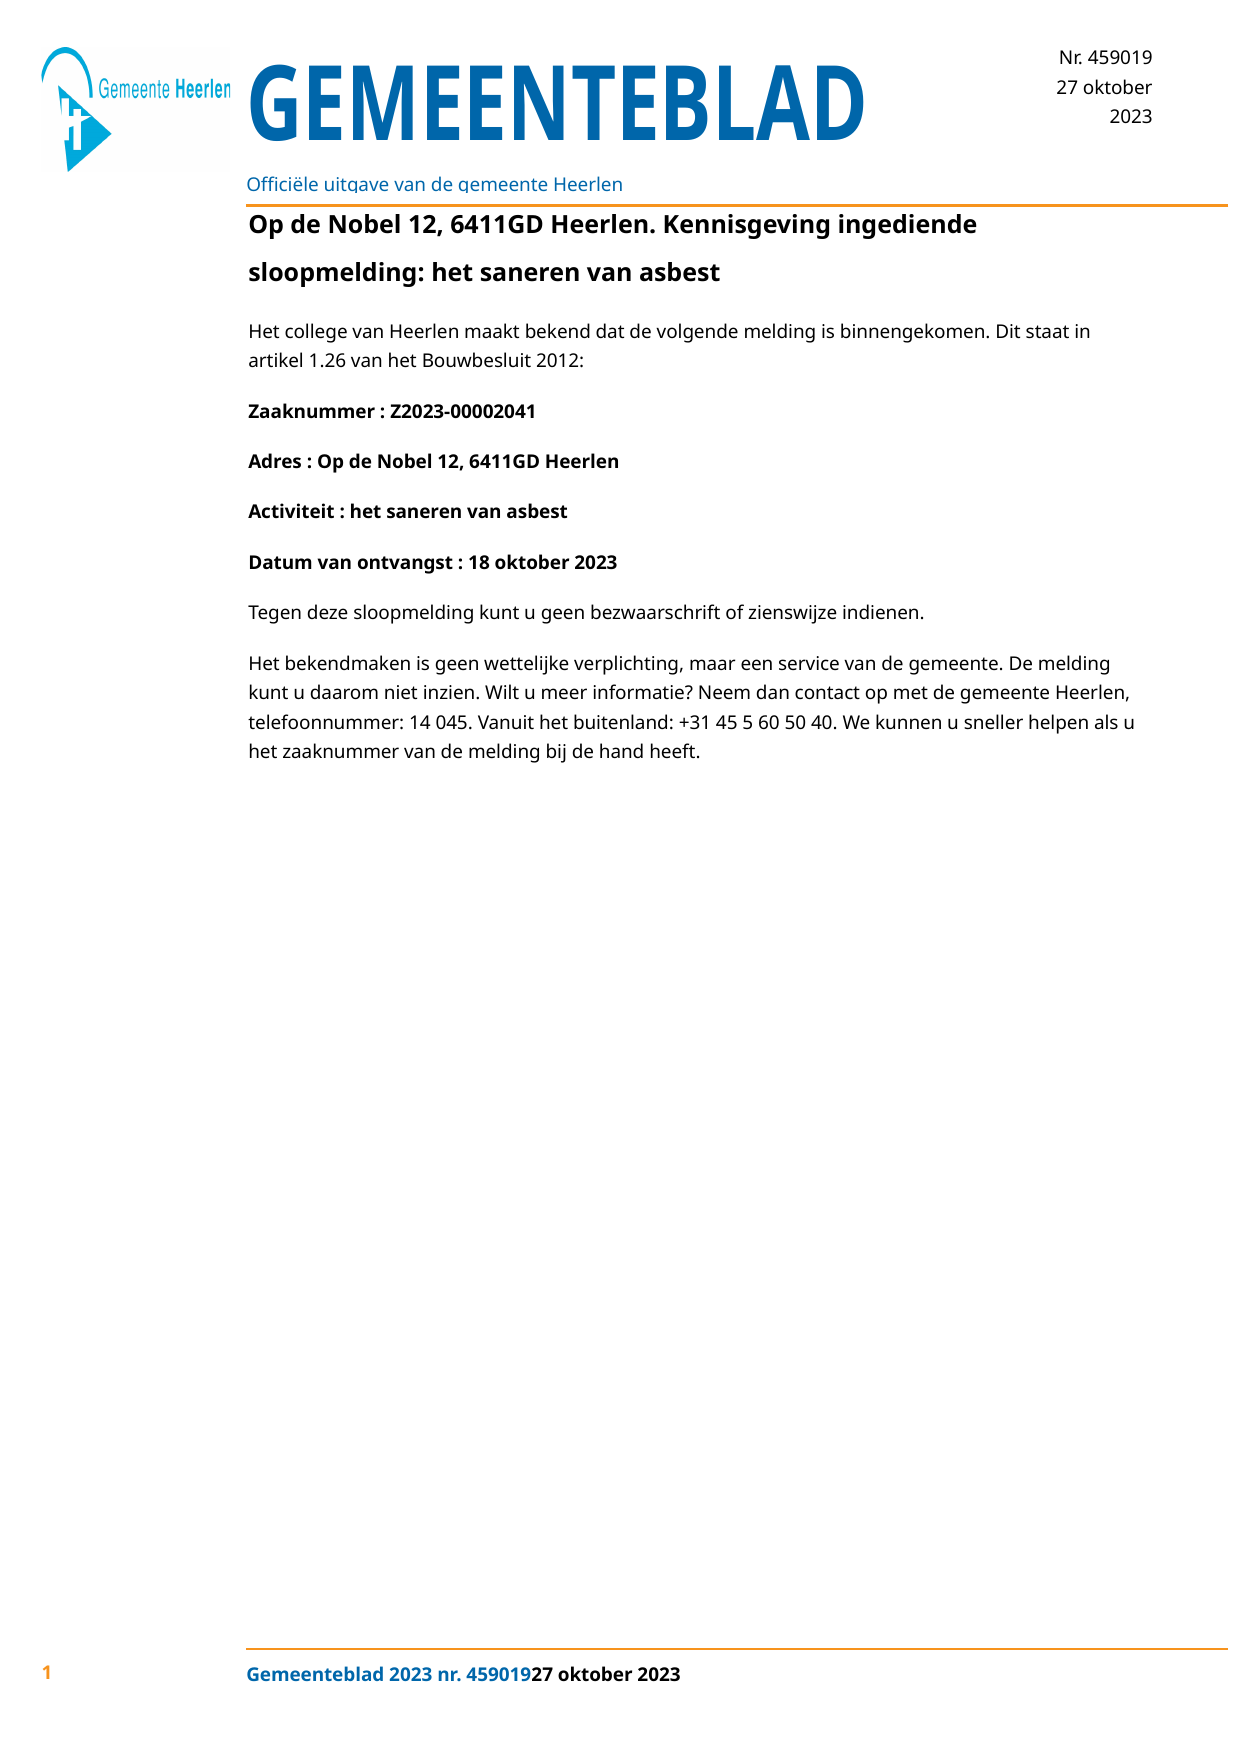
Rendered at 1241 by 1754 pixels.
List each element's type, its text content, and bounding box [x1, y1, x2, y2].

text Het bekendmaken is geen wettelijke verplichting, maar een service van de gemeente. De melding kunt u daarom niet inzien. Wilt u meer informatie? Neem dan contact op met de gemeente Heerlen, telefoonnummer: 14 045. Vanuit het buitenland: +31 45 5 60 50 40. We kunnen u sneller helpen als u het zaaknummer van de melding bij de hand heeft. [248, 650, 1152, 764]
text Tegen deze sloopmelding kunt u geen bezwaarschrift of zienswijze indienen. [248, 599, 1152, 625]
picture [41, 47, 231, 172]
picture [41, 47, 59, 70]
text Adres : Op de Nobel 12, 6411GD Heerlen [248, 448, 1152, 474]
text Zaaknummer : Z2023-00002041 [248, 398, 1152, 424]
text Op de Nobel 12, 6411GD Heerlen. Kennisgeving ingediende sloopmelding: het saneren van asbest [248, 207, 1152, 288]
text Datum van ontvangst : 18 oktober 2023 [248, 549, 1152, 575]
text Het college van Heerlen maakt bekend dat de volgende melding is binnengekomen. Dit staat in artikel 1.26 van het Bouwbesluit 2012: [248, 318, 1152, 373]
text Activiteit : het saneren van asbest [248, 499, 1152, 524]
